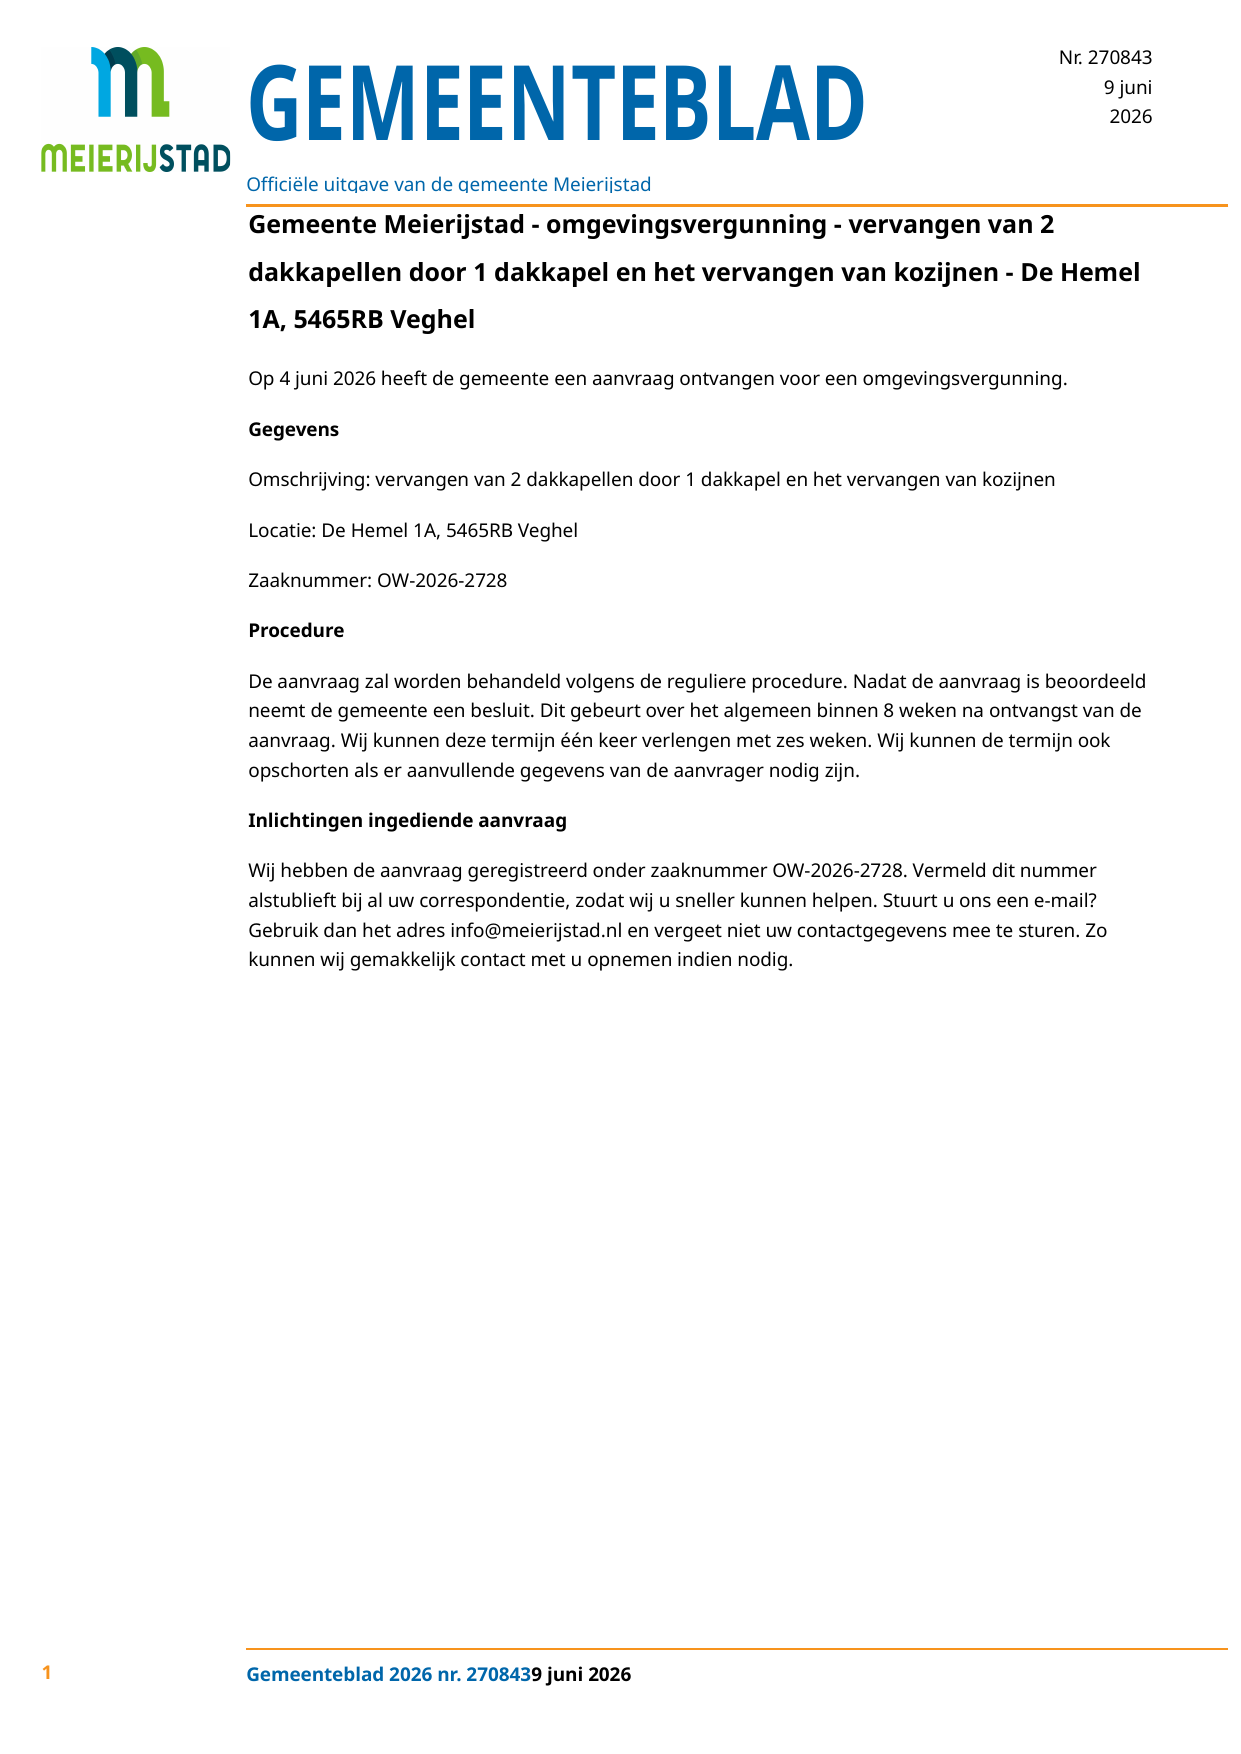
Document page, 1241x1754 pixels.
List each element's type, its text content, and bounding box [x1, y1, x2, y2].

text Op 4 juni 2026 heeft de gemeente een aanvraag ontvangen voor een omgevingsvergunning. [248, 366, 1152, 391]
text Procedure [248, 618, 1152, 643]
text Inlichtingen ingediende aanvraag [248, 807, 1152, 833]
text Zaaknummer: OW-2026-2728 [248, 567, 1152, 593]
text Wij hebben de aanvraag geregistreerd onder zaaknummer OW-2026-2728. Vermeld dit nummer alstublieft bij al uw correspondentie, zodat wij u sneller kunnen helpen. Stuurt u ons een e-mail? Gebruik dan het adres info@meierijstad.nl en vergeet niet uw contactgegevens mee te sturen. Zo kunnen wij gemakkelijk contact met u opnemen indien nodig. [248, 858, 1152, 972]
text Locatie: De Hemel 1A, 5465RB Veghel [248, 517, 1152, 542]
picture [41, 47, 231, 172]
text Gemeente Meierijstad - omgevingsvergunning - vervangen van 2 dakkapellen door 1 dakkapel en het vervangen van kozijnen - De Hemel 1A, 5465RB Veghel [248, 207, 1152, 336]
text Omschrijving: vervangen van 2 dakkapellen door 1 dakkapel en het vervangen van kozijnen [248, 466, 1152, 492]
text Gegevens [248, 416, 1152, 442]
text De aanvraag zal worden behandeld volgens de reguliere procedure. Nadat de aanvraag is beoordeeld neemt de gemeente een besluit. Dit gebeurt over het algemeen binnen 8 weken na ontvangst van de aanvraag. Wij kunnen deze termijn één keer verlengen met zes weken. Wij kunnen de termijn ook opschorten als er aanvullende gegevens van de aanvrager nodig zijn. [248, 668, 1152, 782]
